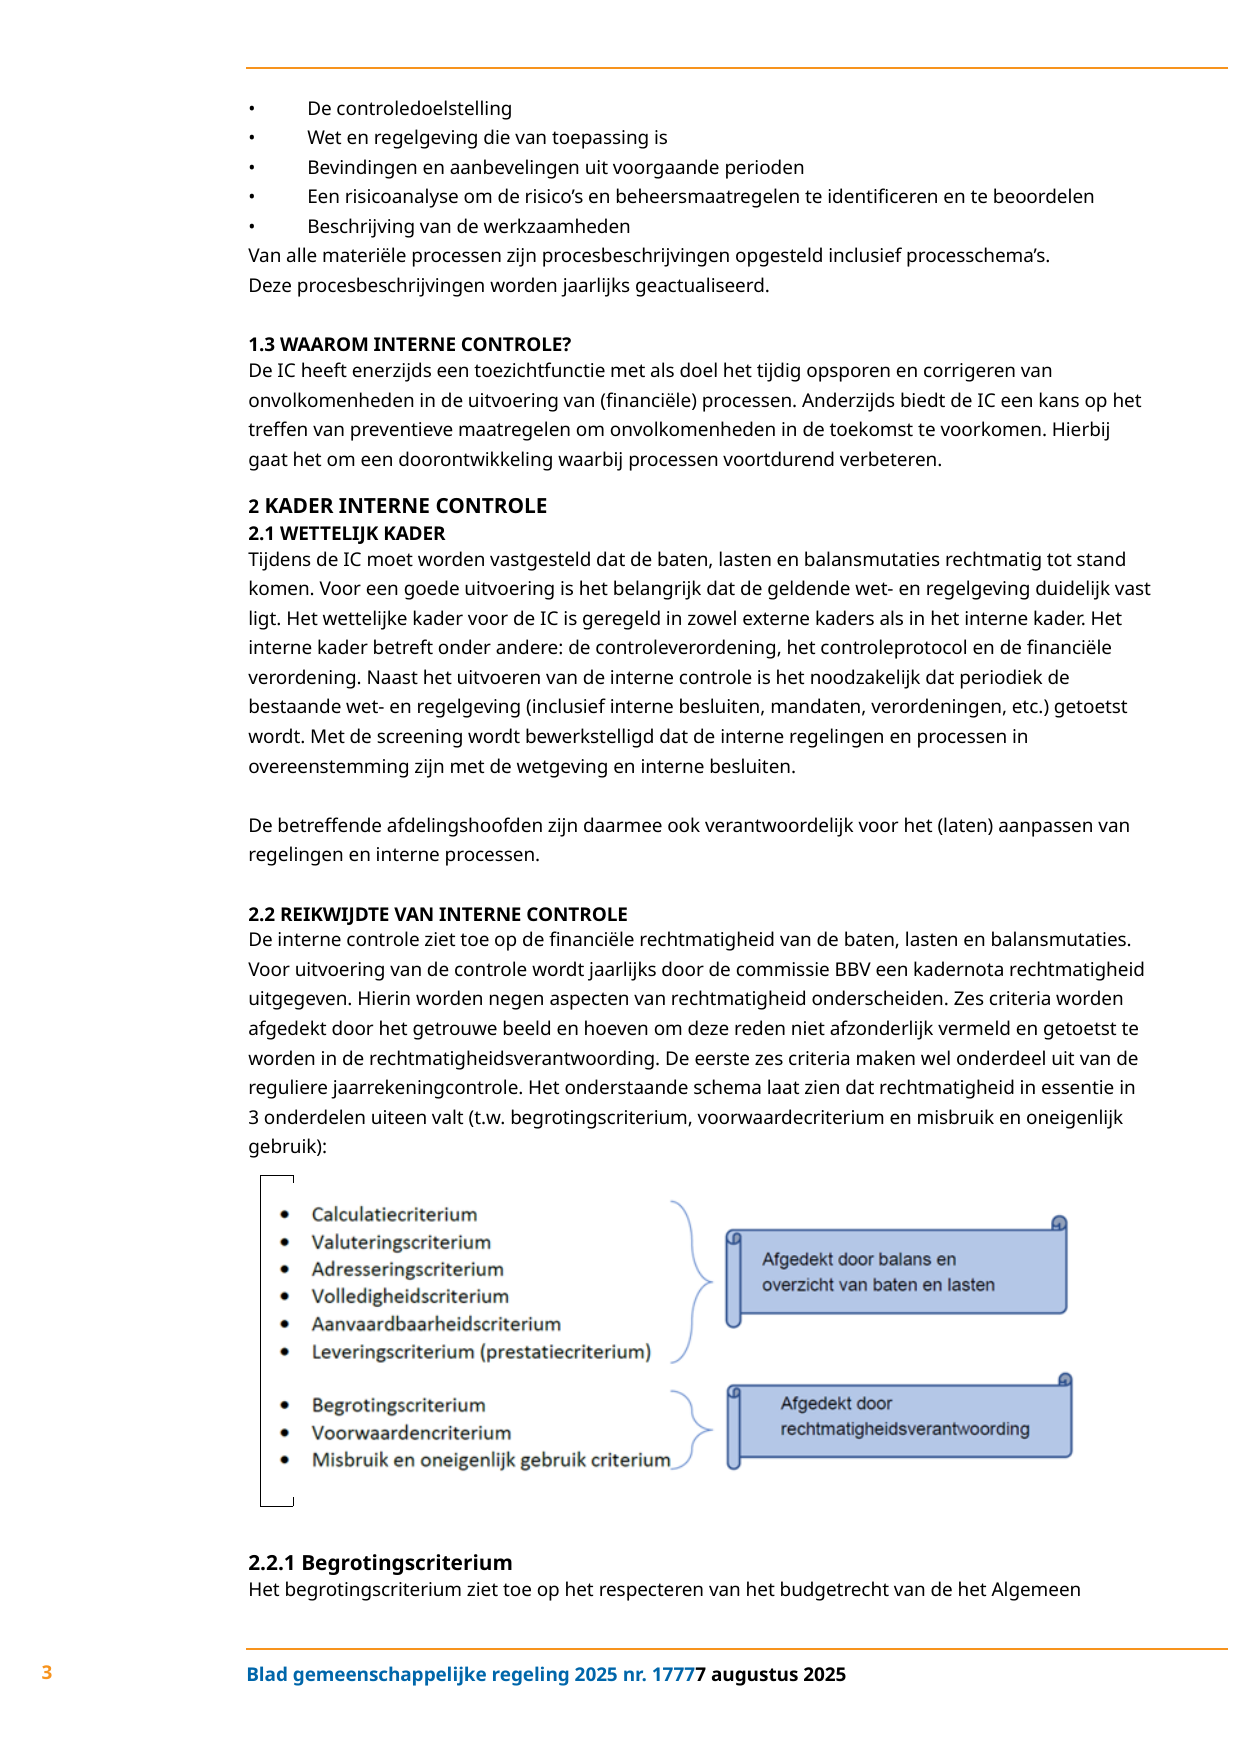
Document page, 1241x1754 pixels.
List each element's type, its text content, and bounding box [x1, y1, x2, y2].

text 2 KADER INTERNE CONTROLE [248, 492, 1152, 520]
text 2.2 REIKWIJDTE VAN INTERNE CONTROLE [248, 901, 1152, 926]
text Tijdens de IC moet worden vastgesteld dat de baten, lasten en balansmutaties rechtmatig tot stand komen. Voor een goede uitvoering is het belangrijk dat de geldende wet- en regelgeving duidelijk vast ligt. Het wettelijke kader voor de IC is geregeld in zowel externe kaders als in het interne kader. Het interne kader betreft onder andere: de controleverordening, het controleprotocol en de financiële verordening. Naast het uitvoeren van de interne controle is het noodzakelijk dat periodiek de bestaande wet- en regelgeving (inclusief interne besluiten, mandaten, verordeningen, etc.) getoetst wordt. Met de screening wordt bewerkstelligd dat de interne regelingen en processen in overeenstemming zijn met de wetgeving en interne besluiten. [248, 546, 1152, 778]
text De interne controle ziet toe op de financiële rechtmatigheid van de baten, lasten en balansmutaties. Voor uitvoering van de controle wordt jaarlijks door de commissie BBV een kadernota rechtmatigheid uitgegeven. Hierin worden negen aspecten van rechtmatigheid onderscheiden. Zes criteria worden afgedekt door het getrouwe beeld en hoeven om deze reden niet afzonderlijk vermeld en getoetst te worden in de rechtmatigheidsverantwoording. De eerste zes criteria maken wel onderdeel uit van de reguliere jaarrekeningcontrole. Het onderstaande schema laat zien dat rechtmatigheid in essentie in 3 onderdelen uiteen valt (t.w. begrotingscriterium, voorwaardecriterium en misbruik en oneigenlijk gebruik): [248, 926, 1152, 1159]
picture [268, 1183, 1090, 1497]
text 2.1 WETTELIJK KADER [248, 520, 1152, 546]
text 2.2.1 Begrotingscriterium [248, 1548, 1152, 1577]
list Een risicoanalyse om de risico’s en beheersmaatregelen te identificeren en te beoordelen [248, 183, 1152, 209]
text Deze procesbeschrijvingen worden jaarlijks geactualiseerd. [248, 272, 1152, 298]
text Het begrotingscriterium ziet toe op het respecteren van het budgetrecht van de het Algemeen [248, 1577, 1152, 1602]
list Beschrijving van de werkzaamheden [248, 213, 1152, 239]
list Wet en regelgeving die van toepassing is [248, 124, 1152, 150]
text De betreffende afdelingshoofden zijn daarmee ook verantwoordelijk voor het (laten) aanpassen van regelingen en interne processen. [248, 812, 1152, 867]
text De IC heeft enerzijds een toezichtfunctie met als doel het tijdig opsporen en corrigeren van onvolkomenheden in de uitvoering van (financiële) processen. Anderzijds biedt de IC een kans op het treffen van preventieve maatregelen om onvolkomenheden in de toekomst te voorkomen. Hierbij gaat het om een doorontwikkeling waarbij processen voortdurend verbeteren. [248, 357, 1152, 472]
list Bevindingen en aanbevelingen uit voorgaande perioden [248, 154, 1152, 180]
list De controledoelstelling [248, 95, 1152, 121]
text 1.3 WAAROM INTERNE CONTROLE? [248, 331, 1152, 357]
text Van alle materiële processen zijn procesbeschrijvingen opgesteld inclusief processchema’s. [248, 243, 1152, 268]
picture [41, 47, 231, 172]
